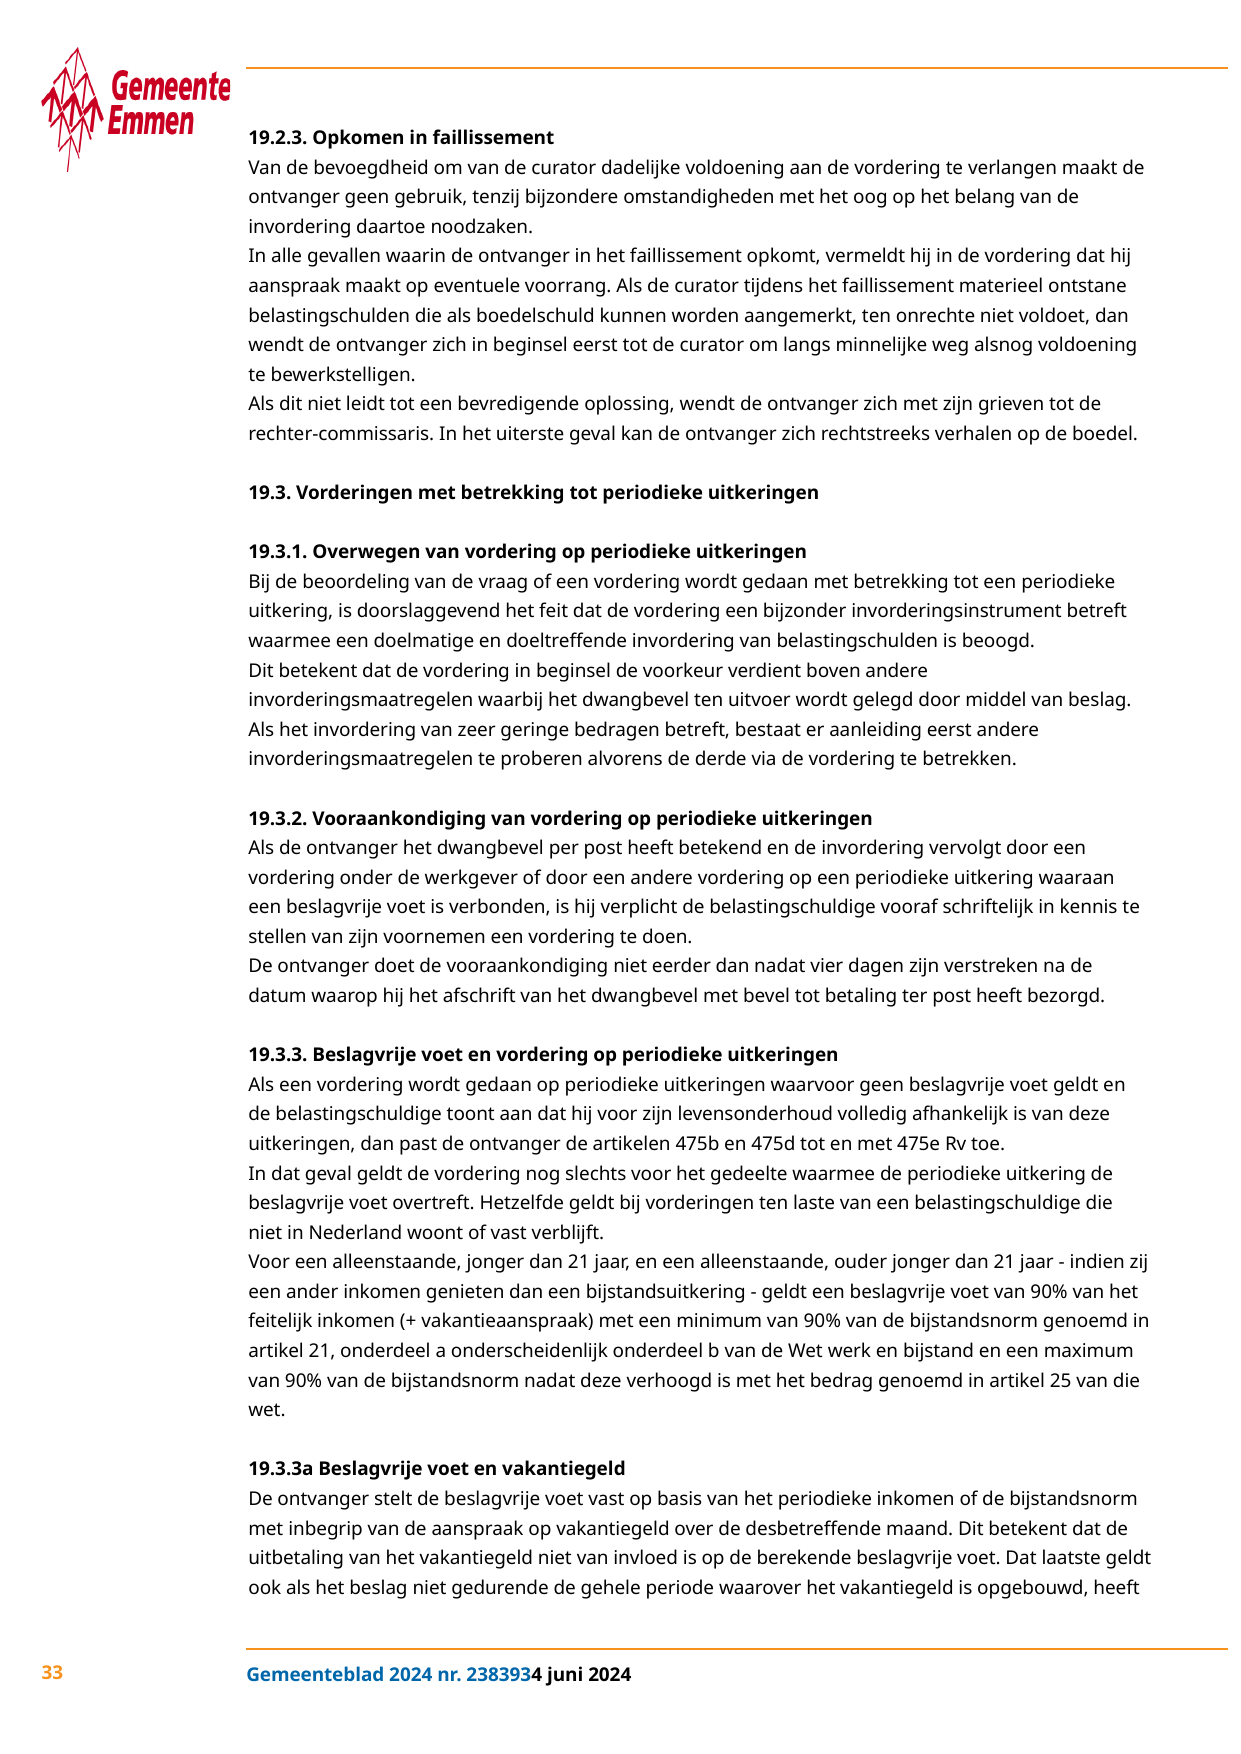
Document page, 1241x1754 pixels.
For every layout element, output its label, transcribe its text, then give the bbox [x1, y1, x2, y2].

text De ontvanger stelt de beslagvrije voet vast op basis van het periodieke inkomen of de bijstandsnorm met inbegrip van de aanspraak op vakantiegeld over de desbetreffende maand. Dit betekent dat de uitbetaling van het vakantiegeld niet van invloed is op de berekende beslagvrije voet. Dat laatste geldt ook als het beslag niet gedurende de gehele periode waarover het vakantiegeld is opgebouwd, heeft [248, 1485, 1152, 1600]
text 19.3.3a Beslagvrije voet en vakantiegeld [248, 1456, 1152, 1481]
text In dat geval geldt de vordering nog slechts voor het gedeelte waarmee de periodieke uitkering de beslagvrije voet overtreft. Hetzelfde geldt bij vorderingen ten laste van een belastingschuldige die niet in Nederland woont of vast verblijft. [248, 1160, 1152, 1245]
text In alle gevallen waarin de ontvanger in het faillissement opkomt, vermeldt hij in de vordering dat hij aanspraak maakt op eventuele voorrang. Als de curator tijdens het faillissement materieel ontstane belastingschulden die als boedelschuld kunnen worden aangemerkt, ten onrechte niet voldoet, dan wendt de ontvanger zich in beginsel eerst tot de curator om langs minnelijke weg alsnog voldoening te bewerkstelligen. [248, 243, 1152, 387]
text Van de bevoegdheid om van de curator dadelijke voldoening aan de vordering te verlangen maakt de ontvanger geen gebruik, tenzij bijzondere omstandigheden met het oog op het belang van de invordering daartoe noodzaken. [248, 154, 1152, 239]
text De ontvanger doet de vooraankondiging niet eerder dan nadat vier dagen zijn verstreken na de datum waarop hij het afschrift van het dwangbevel met bevel tot betaling ter post heeft bezorgd. [248, 953, 1152, 1008]
text Als de ontvanger het dwangbevel per post heeft betekend en de invordering vervolgt door een vordering onder de werkgever of door een andere vordering op een periodieke uitkering waaraan een beslagvrije voet is verbonden, is hij verplicht de belastingschuldige vooraf schriftelijk in kennis te stellen van zijn voornemen een vordering te doen. [248, 834, 1152, 949]
text 19.3. Vorderingen met betrekking tot periodieke uitkeringen [248, 479, 1152, 505]
text 19.2.3. Opkomen in faillissement [248, 124, 1152, 150]
text Dit betekent dat de vordering in beginsel de voorkeur verdient boven andere invorderingsmaatregelen waarbij het dwangbevel ten uitvoer wordt gelegd door middel van beslag. Als het invordering van zeer geringe bedragen betreft, bestaat er aanleiding eerst andere invorderingsmaatregelen te proberen alvorens de derde via de vordering te betrekken. [248, 657, 1152, 771]
picture [41, 47, 231, 172]
text 19.3.3. Beslagvrije voet en vordering op periodieke uitkeringen [248, 1041, 1152, 1067]
text 19.3.1. Overwegen van vordering op periodieke uitkeringen [248, 538, 1152, 564]
text Bij de beoordeling van de vraag of een vordering wordt gedaan met betrekking tot een periodieke uitkering, is doorslaggevend het feit dat de vordering een bijzonder invorderingsinstrument betreft waarmee een doelmatige en doeltreffende invordering van belastingschulden is beoogd. [248, 568, 1152, 653]
text Als dit niet leidt tot een bevredigende oplossing, wendt de ontvanger zich met zijn grieven tot de rechter-commissaris. In het uiterste geval kan de ontvanger zich rechtstreeks verhalen op de boedel. [248, 391, 1152, 446]
text Voor een alleenstaande, jonger dan 21 jaar, en een alleenstaande, ouder jonger dan 21 jaar - indien zij een ander inkomen genieten dan een bijstandsuitkering - geldt een beslagvrije voet van 90% van het feitelijk inkomen (+ vakantieaanspraak) met een minimum van 90% van de bijstandsnorm genoemd in artikel 21, onderdeel a onderscheidenlijk onderdeel b van de Wet werk en bijstand en een maximum van 90% van de bijstandsnorm nadat deze verhoogd is met het bedrag genoemd in artikel 25 van die wet. [248, 1248, 1152, 1422]
text Als een vordering wordt gedaan op periodieke uitkeringen waarvoor geen beslagvrije voet geldt en de belastingschuldige toont aan dat hij voor zijn levensonderhoud volledig afhankelijk is van deze uitkeringen, dan past de ontvanger de artikelen 475b en 475d tot en met 475e Rv toe. [248, 1071, 1152, 1156]
text 19.3.2. Vooraankondiging van vordering op periodieke uitkeringen [248, 805, 1152, 831]
